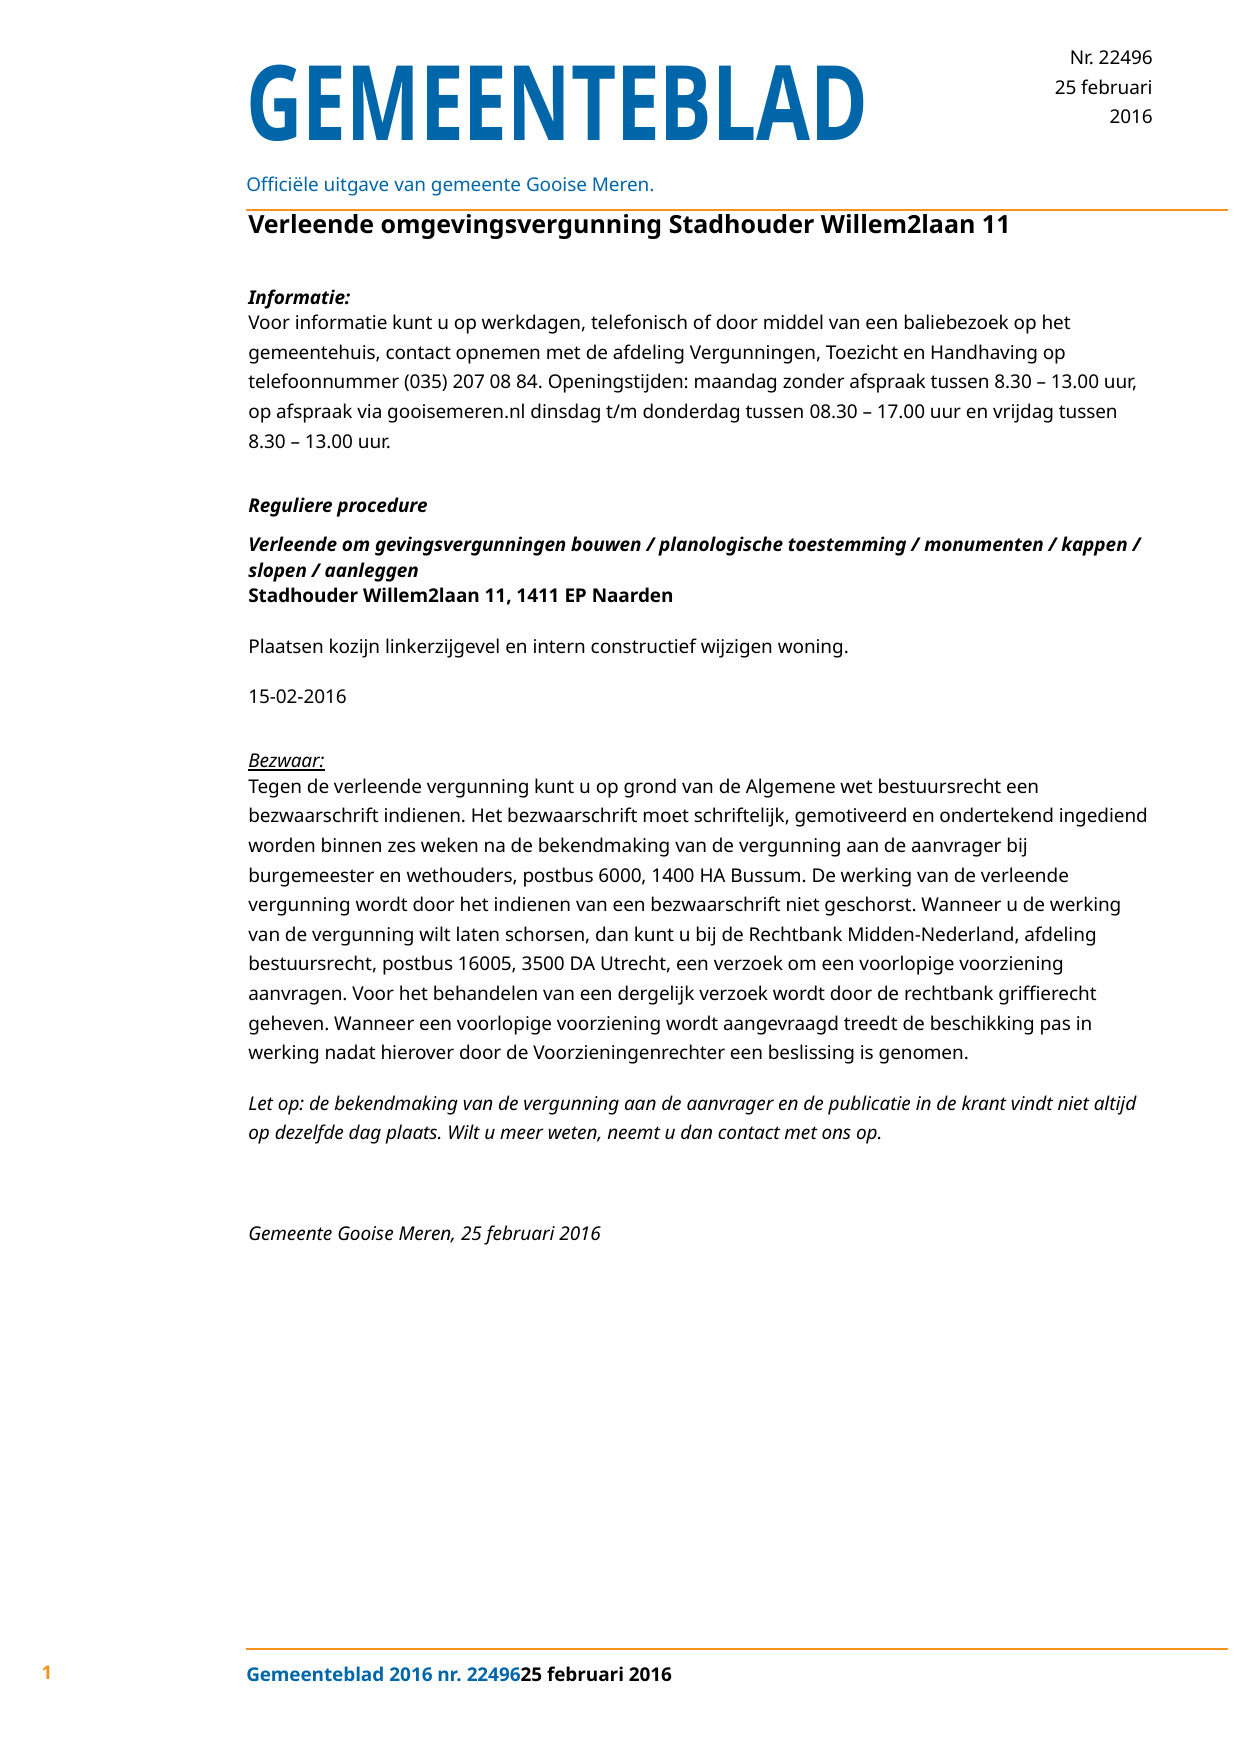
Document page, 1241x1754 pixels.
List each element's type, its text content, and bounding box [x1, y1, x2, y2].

text Gemeente Gooise Meren, 25 februari 2016 [248, 1220, 1152, 1246]
text Plaatsen kozijn linkerzijgevel en intern constructief wijzigen woning. [248, 633, 1152, 659]
text 15-02-2016 [248, 683, 1152, 709]
text Verleende om gevingsvergunningen bouwen / planologische toestemming / monumenten / kappen / slopen / aanleggen [248, 531, 1152, 583]
text Tegen de verleende vergunning kunt u op grond van de Algemene wet bestuursrecht een bezwaarschrift indienen. Het bezwaarschrift moet schriftelijk, gemotiveerd en ondertekend ingediend worden binnen zes weken na de bekendmaking van de vergunning aan de aanvrager bij burgemeester en wethouders, postbus 6000, 1400 HA Bussum. De werking van de verleende vergunning wordt door het indienen van een bezwaarschrift niet geschorst. Wanneer u de werking van de vergunning wilt laten schorsen, dan kunt u bij de Rechtbank Midden-Nederland, afdeling bestuursrecht, postbus 16005, 3500 DA Utrecht, een verzoek om een voorlopige voorziening aanvragen. Voor het behandelen van een dergelijk verzoek wordt door de rechtbank griffierecht geheven. Wanneer een voorlopige voorziening wordt aangevraagd treedt de beschikking pas in werking nadat hierover door de Voorzieningenrechter een beslissing is genomen. [248, 773, 1152, 1065]
text Bezwaar: [248, 747, 1152, 773]
text Let op: de bekendmaking van de vergunning aan de aanvrager en de publicatie in de krant vindt niet altijd op dezelfde dag plaats. Wilt u meer weten, neemt u dan contact met ons op. [248, 1090, 1152, 1145]
text Informatie: [248, 284, 1152, 309]
picture [41, 47, 231, 172]
text Verleende omgevingsvergunning Stadhouder Willem2laan 11 [248, 211, 1152, 241]
text Reguliere procedure [248, 492, 1152, 518]
text Voor informatie kunt u op werkdagen, telefonisch of door middel van een baliebezoek op het gemeentehuis, contact opnemen met de afdeling Vergunningen, Toezicht en Handhaving op telefoonnummer (035) 207 08 84. Openingstijden: maandag zonder afspraak tussen 8.30 – 13.00 uur, op afspraak via gooisemeren.nl dinsdag t/m donderdag tussen 08.30 – 17.00 uur en vrijdag tussen 8.30 – 13.00 uur. [248, 309, 1152, 454]
text Stadhouder Willem2laan 11, 1411 EP Naarden [248, 583, 1152, 608]
